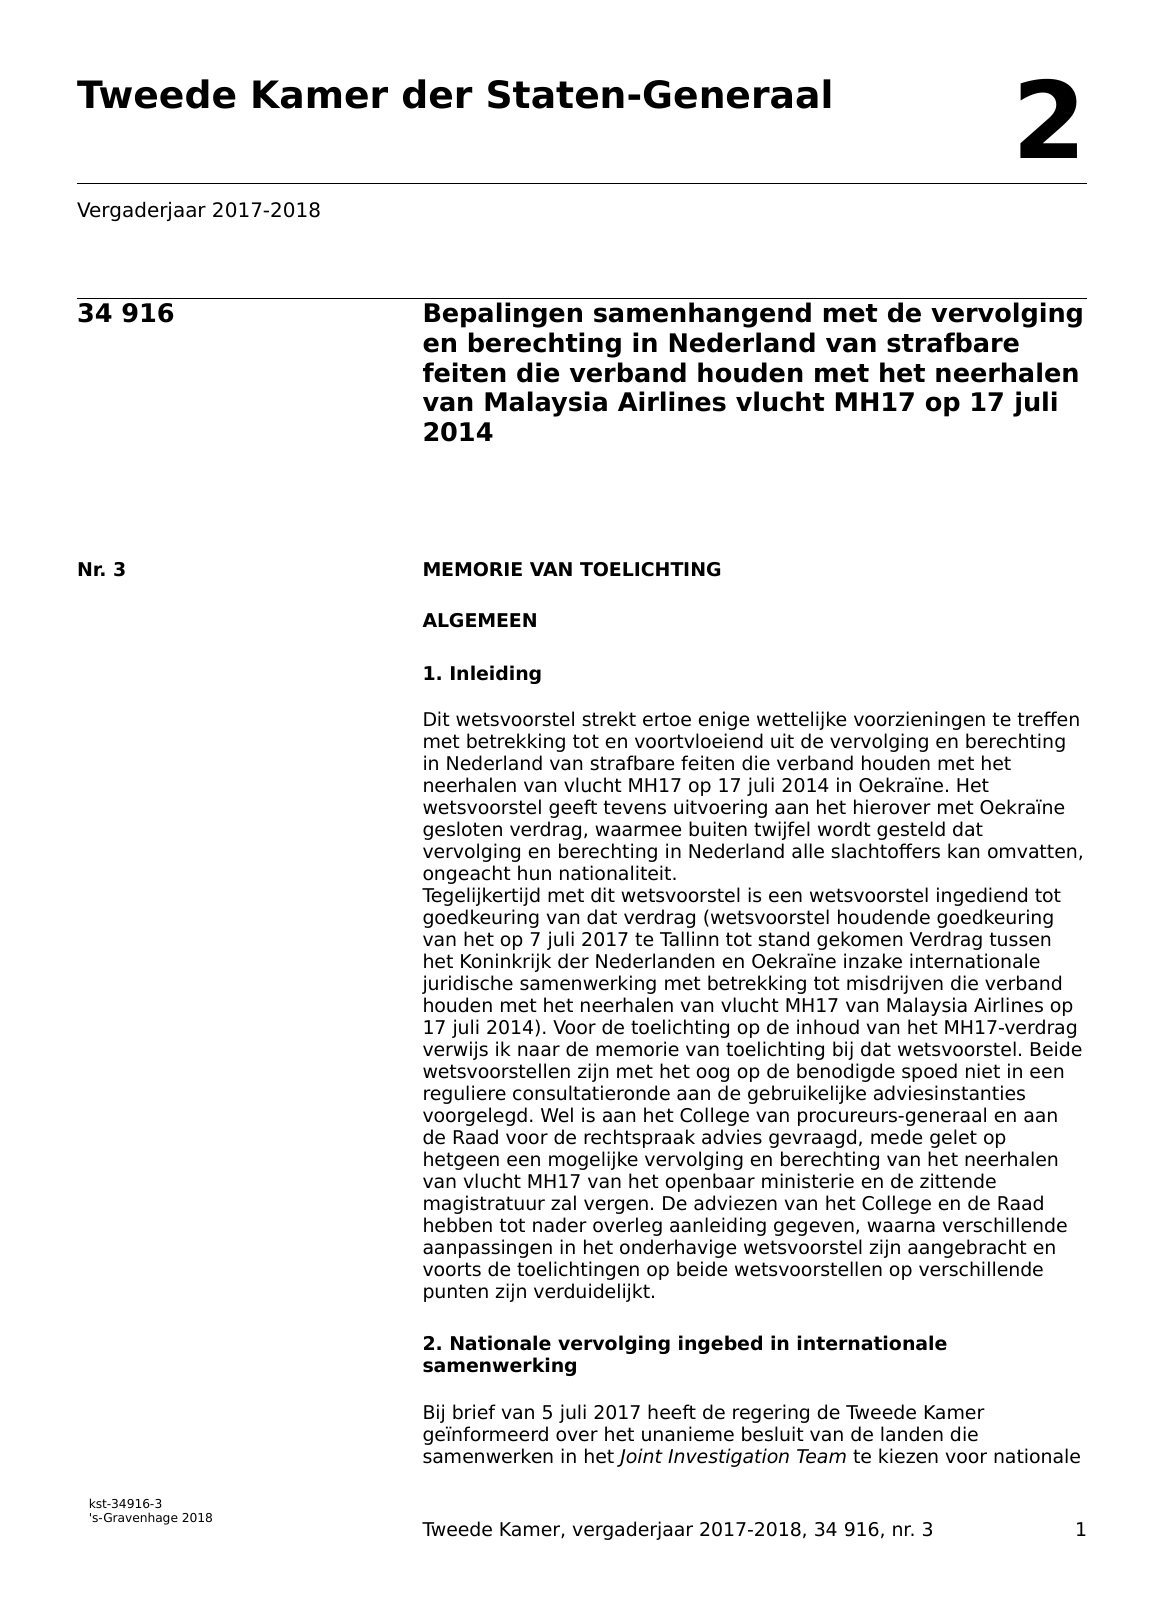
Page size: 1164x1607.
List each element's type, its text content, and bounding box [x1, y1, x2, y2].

table_cell Vergaderjaar 2017-2018 [77, 184, 1087, 298]
subtitle 1. Inleiding [422, 662, 1087, 684]
subtitle Nr. 3 MEMORIE VAN TOELICHTING [77, 558, 1087, 580]
subtitle ALGEMEEN [422, 610, 1087, 632]
text Dit wetsvoorstel strekt ertoe enige wettelijke voorzieningen te treffen met betrekking tot en voortvloeiend uit de vervolging en berechting in Nederland van strafbare feiten die verband houden met het neerhalen van vlucht MH17 op 17 juli 2014 in Oekraïne. Het wetsvoorstel geeft tevens uitvoering aan het hierover met Oekraïne gesloten verdrag, waarmee buiten twijfel wordt gesteld dat vervolging en berechting in Nederland alle slachtoffers kan omvatten, ongeacht hun nationaliteit. [422, 709, 1087, 885]
subtitle 34 916 Bepalingen samenhangend met de vervolging en berechting in Nederland van strafbare feiten die verband houden met het neerhalen van Malaysia Airlines vlucht MH17 op 17 juli 2014 [77, 299, 1087, 447]
text Tegelijkertijd met dit wetsvoorstel is een wetsvoorstel ingediend tot goedkeuring van dat verdrag (wetsvoorstel houdende goedkeuring van het op 7 juli 2017 te Tallinn tot stand gekomen Verdrag tussen het Koninkrijk der Nederlanden en Oekraïne inzake internationale juridische samenwerking met betrekking tot misdrijven die verband houden met het neerhalen van vlucht MH17 van Malaysia Airlines op 17 juli 2014). Voor de toelichting op de inhoud van het MH17-verdrag verwijs ik naar de memorie van toelichting bij dat wetsvoorstel. Beide wetsvoorstellen zijn met het oog op de benodigde spoed niet in een reguliere consultatieronde aan de gebruikelijke adviesinstanties voorgelegd. Wel is aan het College van procureurs-generaal en aan de Raad voor de rechtspraak advies gevraagd, mede gelet op hetgeen een mogelijke vervolging en berechting van het neerhalen van vlucht MH17 van het openbaar ministerie en de zittende magistratuur zal vergen. De adviezen van het College en de Raad hebben tot nader overleg aanleiding gegeven, waarna verschillende aanpassingen in het onderhavige wetsvoorstel zijn aangebracht en voorts de toelichtingen op beide wetsvoorstellen op verschillende punten zijn verduidelijkt. [422, 885, 1087, 1303]
text Bij brief van 5 juli 2017 heeft de regering de Tweede Kamer geïnformeerd over het unanieme besluit van de landen die samenwerken in het Joint Investigation Team te kiezen voor nationale [422, 1402, 1087, 1468]
table_header Tweede Kamer der Staten-Generaal [77, 59, 886, 183]
subtitle 2. Nationale vervolging ingebed in internationale samenwerking [422, 1333, 1087, 1377]
text 's-Gravenhage 2018 [88, 1511, 323, 1525]
table_header 2 [886, 59, 1087, 183]
text kst-34916-3 [88, 1497, 323, 1511]
